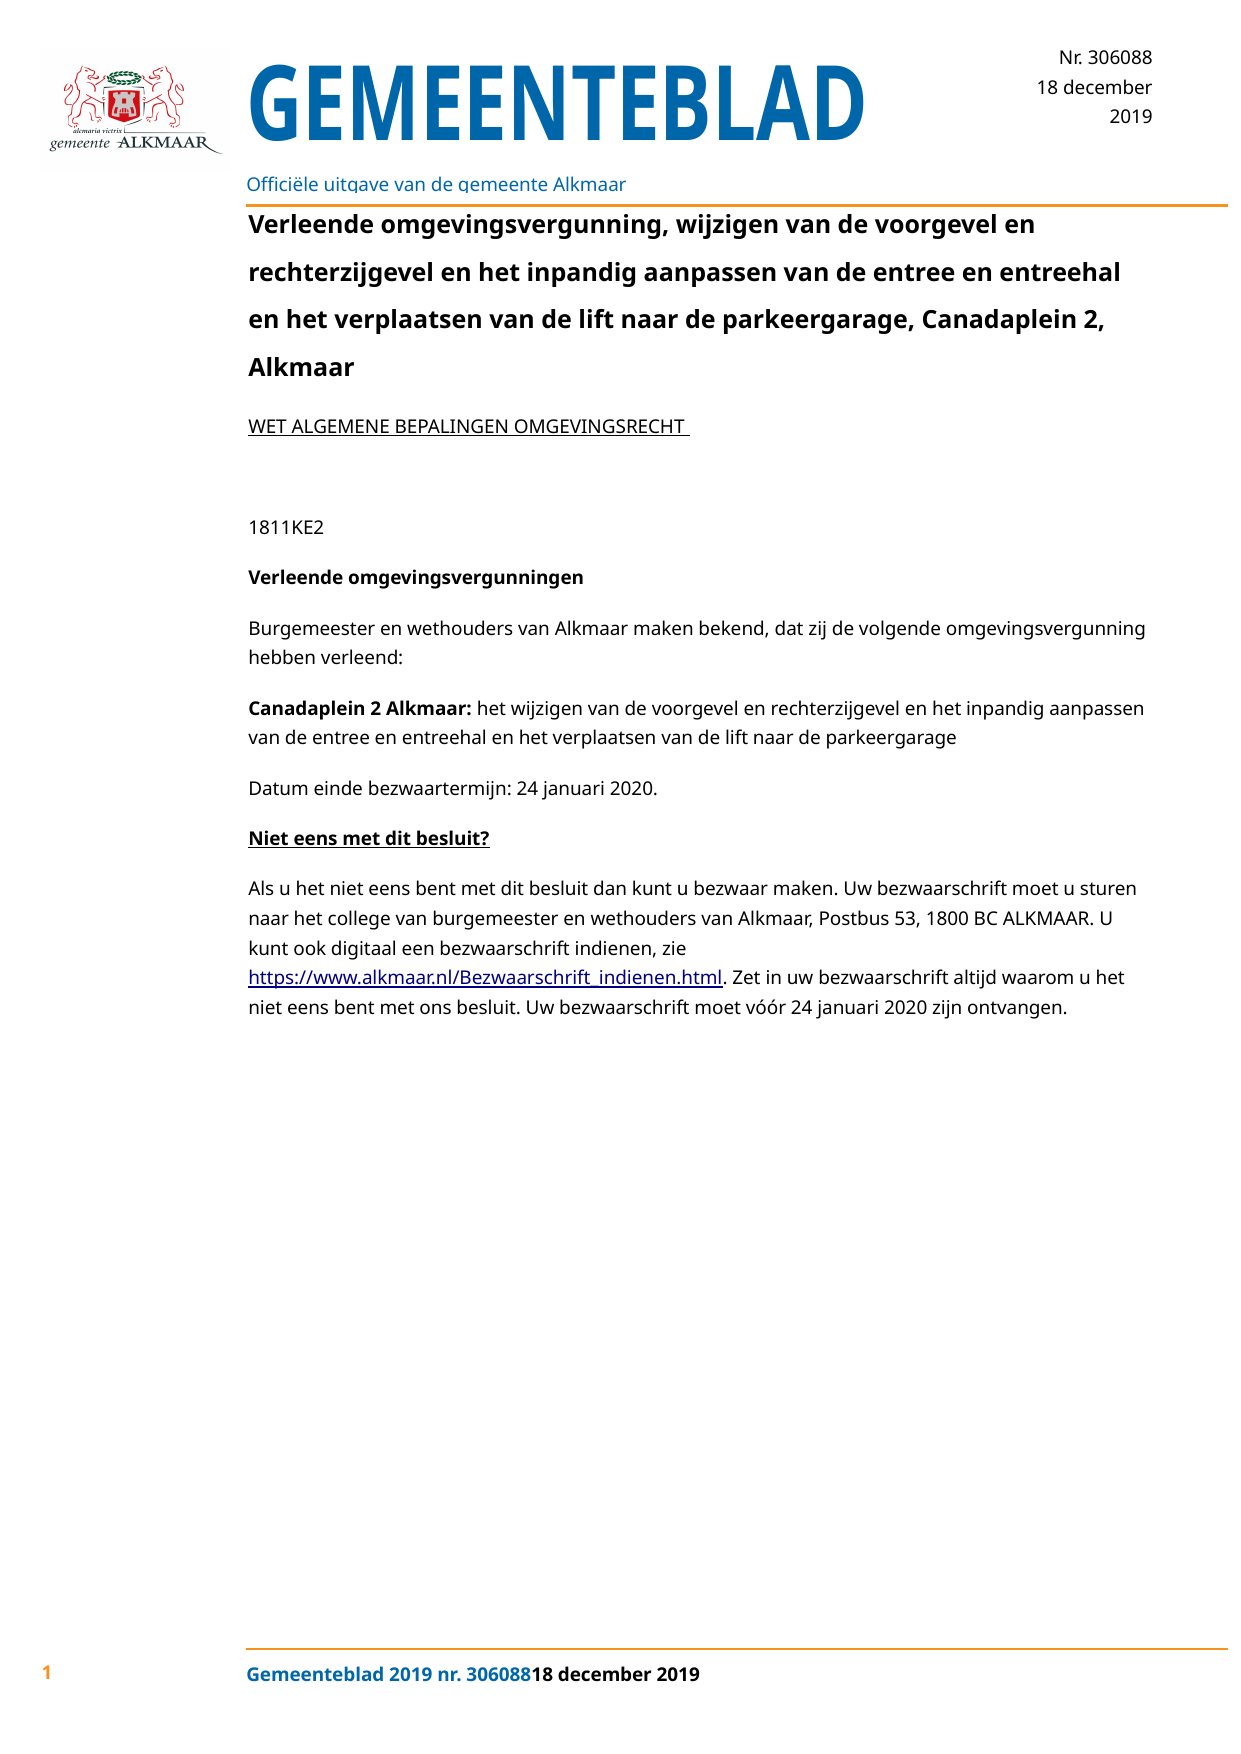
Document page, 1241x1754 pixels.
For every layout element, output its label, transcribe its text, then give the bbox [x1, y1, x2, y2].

text Burgemeester en wethouders van Alkmaar maken bekend, dat zij de volgende omgevingsvergunning hebben verleend: [248, 615, 1152, 670]
text WET ALGEMENE BEPALINGEN OMGEVINGSRECHT [248, 413, 1152, 439]
picture [41, 47, 231, 172]
text Datum einde bezwaartermijn: 24 januari 2020. [248, 775, 1152, 801]
text Niet eens met dit besluit? [248, 825, 1152, 851]
text Verleende omgevingsvergunning, wijzigen van de voorgevel en rechterzijgevel en het inpandig aanpassen van de entree en entreehal en het verplaatsen van de lift naar de parkeergarage, Canadaplein 2, Alkmaar [248, 207, 1152, 384]
text Verleende omgevingsvergunningen [248, 564, 1152, 590]
text Canadaplein 2 Alkmaar: het wijzigen van de voorgevel en rechterzijgevel en het inpandig aanpassen van de entree en entreehal en het verplaatsen van de lift naar de parkeergarage [248, 695, 1152, 750]
text Als u het niet eens bent met dit besluit dan kunt u bezwaar maken. Uw bezwaarschrift moet u sturen naar het college van burgemeester en wethouders van Alkmaar, Postbus 53, 1800 BC ALKMAAR. U kunt ook digitaal een bezwaarschrift indienen, zie https://www.alkmaar.nl/Bezwaarschrift_indienen.html. Zet in uw bezwaarschrift altijd waarom u het niet eens bent met ons besluit. Uw bezwaarschrift moet vóór 24 januari 2020 zijn ontvangen. [248, 876, 1152, 1020]
text 1811KE2 [248, 514, 1152, 540]
